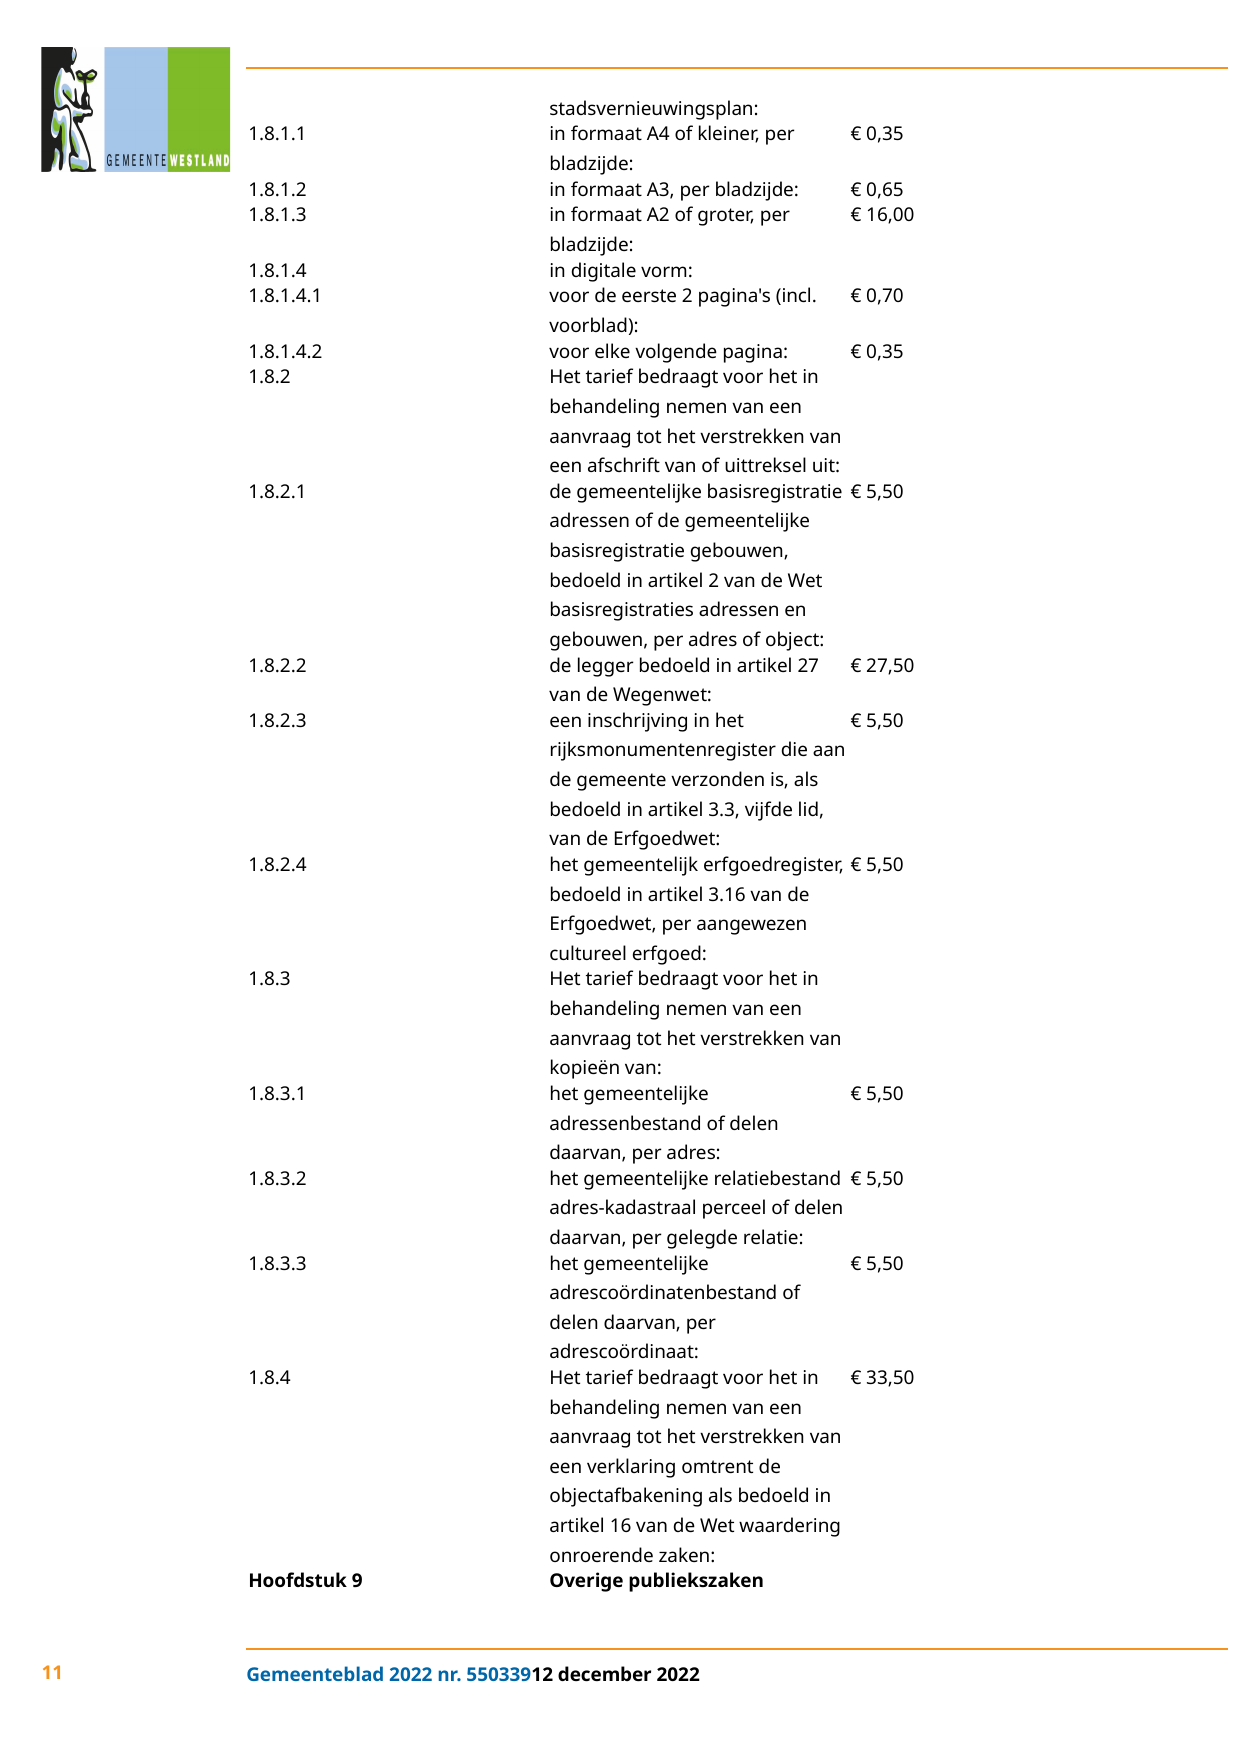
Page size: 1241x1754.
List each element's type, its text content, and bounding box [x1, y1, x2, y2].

table_cell in formaat A3, per bladzijde: [549, 176, 850, 202]
table_cell € 5,50 [850, 478, 1152, 652]
table_cell 1.8.2 [248, 364, 549, 478]
table_cell het gemeentelijke relatiebestand adres-kadastraal perceel of delen daarvan, per gelegde relatie: [549, 1165, 850, 1250]
table_cell 1.8.2.1 [248, 478, 549, 652]
table_cell de gemeentelijke basisregistratie adressen of de gemeentelijke basisregistratie gebouwen, bedoeld in artikel 2 van de Wet basisregistraties adressen en gebouwen, per adres of object: [549, 478, 850, 652]
table_cell € 5,50 [850, 1165, 1152, 1250]
table_cell 1.8.3 [248, 966, 549, 1080]
table_cell 1.8.1.2 [248, 176, 549, 202]
table_cell Het tarief bedraagt voor het in behandeling nemen van een aanvraag tot het verstrekken van kopieën van: [549, 966, 850, 1080]
table_cell 1.8.2.2 [248, 652, 549, 707]
table_cell € 27,50 [850, 652, 1152, 707]
table_cell € 5,50 [850, 851, 1152, 966]
table_cell 1.8.2.3 [248, 707, 549, 851]
table_cell het gemeentelijke adrescoördinatenbestand of delen daarvan, per adrescoördinaat: [549, 1250, 850, 1364]
table_cell [850, 1568, 1152, 1593]
table_cell € 0,35 [850, 338, 1152, 364]
table_cell stadsvernieuwingsplan: [549, 95, 850, 121]
picture [41, 47, 231, 172]
table_cell [850, 364, 1152, 478]
table_cell 1.8.1.4 [248, 257, 549, 283]
table_cell 1.8.4 [248, 1364, 549, 1568]
table_cell € 16,00 [850, 202, 1152, 257]
table_cell € 5,50 [850, 1080, 1152, 1165]
table_cell 1.8.1.3 [248, 202, 549, 257]
table_cell [850, 95, 1152, 121]
table_cell 1.8.3.2 [248, 1165, 549, 1250]
table_cell Het tarief bedraagt voor het in behandeling nemen van een aanvraag tot het verstrekken van een afschrift van of uittreksel uit: [549, 364, 850, 478]
table_cell 1.8.1.1 [248, 121, 549, 176]
table_cell 1.8.1.4.1 [248, 283, 549, 338]
table_cell € 0,65 [850, 176, 1152, 202]
table_cell de legger bedoeld in artikel 27 van de Wegenwet: [549, 652, 850, 707]
table_cell € 5,50 [850, 707, 1152, 851]
table_cell Overige publiekszaken [549, 1568, 850, 1593]
table_cell voor elke volgende pagina: [549, 338, 850, 364]
table_cell in formaat A2 of groter, per bladzijde: [549, 202, 850, 257]
table_cell in formaat A4 of kleiner, per bladzijde: [549, 121, 850, 176]
table_cell € 0,70 [850, 283, 1152, 338]
table_cell 1.8.3.1 [248, 1080, 549, 1165]
table_cell [850, 966, 1152, 1080]
table_cell [850, 257, 1152, 283]
table_cell [248, 95, 549, 121]
table_cell € 33,50 [850, 1364, 1152, 1568]
table_cell een inschrijving in het rijksmonumentenregister die aan de gemeente verzonden is, als bedoeld in artikel 3.3, vijfde lid, van de Erfgoedwet: [549, 707, 850, 851]
table_cell 1.8.3.3 [248, 1250, 549, 1364]
table_cell voor de eerste 2 pagina's (incl. voorblad): [549, 283, 850, 338]
table_cell het gemeentelijk erfgoedregister, bedoeld in artikel 3.16 van de Erfgoedwet, per aangewezen cultureel erfgoed: [549, 851, 850, 966]
table_cell 1.8.1.4.2 [248, 338, 549, 364]
table_cell Hoofdstuk 9 [248, 1568, 549, 1593]
table_cell in digitale vorm: [549, 257, 850, 283]
table_cell Het tarief bedraagt voor het in behandeling nemen van een aanvraag tot het verstrekken van een verklaring omtrent de objectafbakening als bedoeld in artikel 16 van de Wet waardering onroerende zaken: [549, 1364, 850, 1568]
table_cell € 0,35 [850, 121, 1152, 176]
table_cell 1.8.2.4 [248, 851, 549, 966]
table_cell € 5,50 [850, 1250, 1152, 1364]
table_cell het gemeentelijke adressenbestand of delen daarvan, per adres: [549, 1080, 850, 1165]
